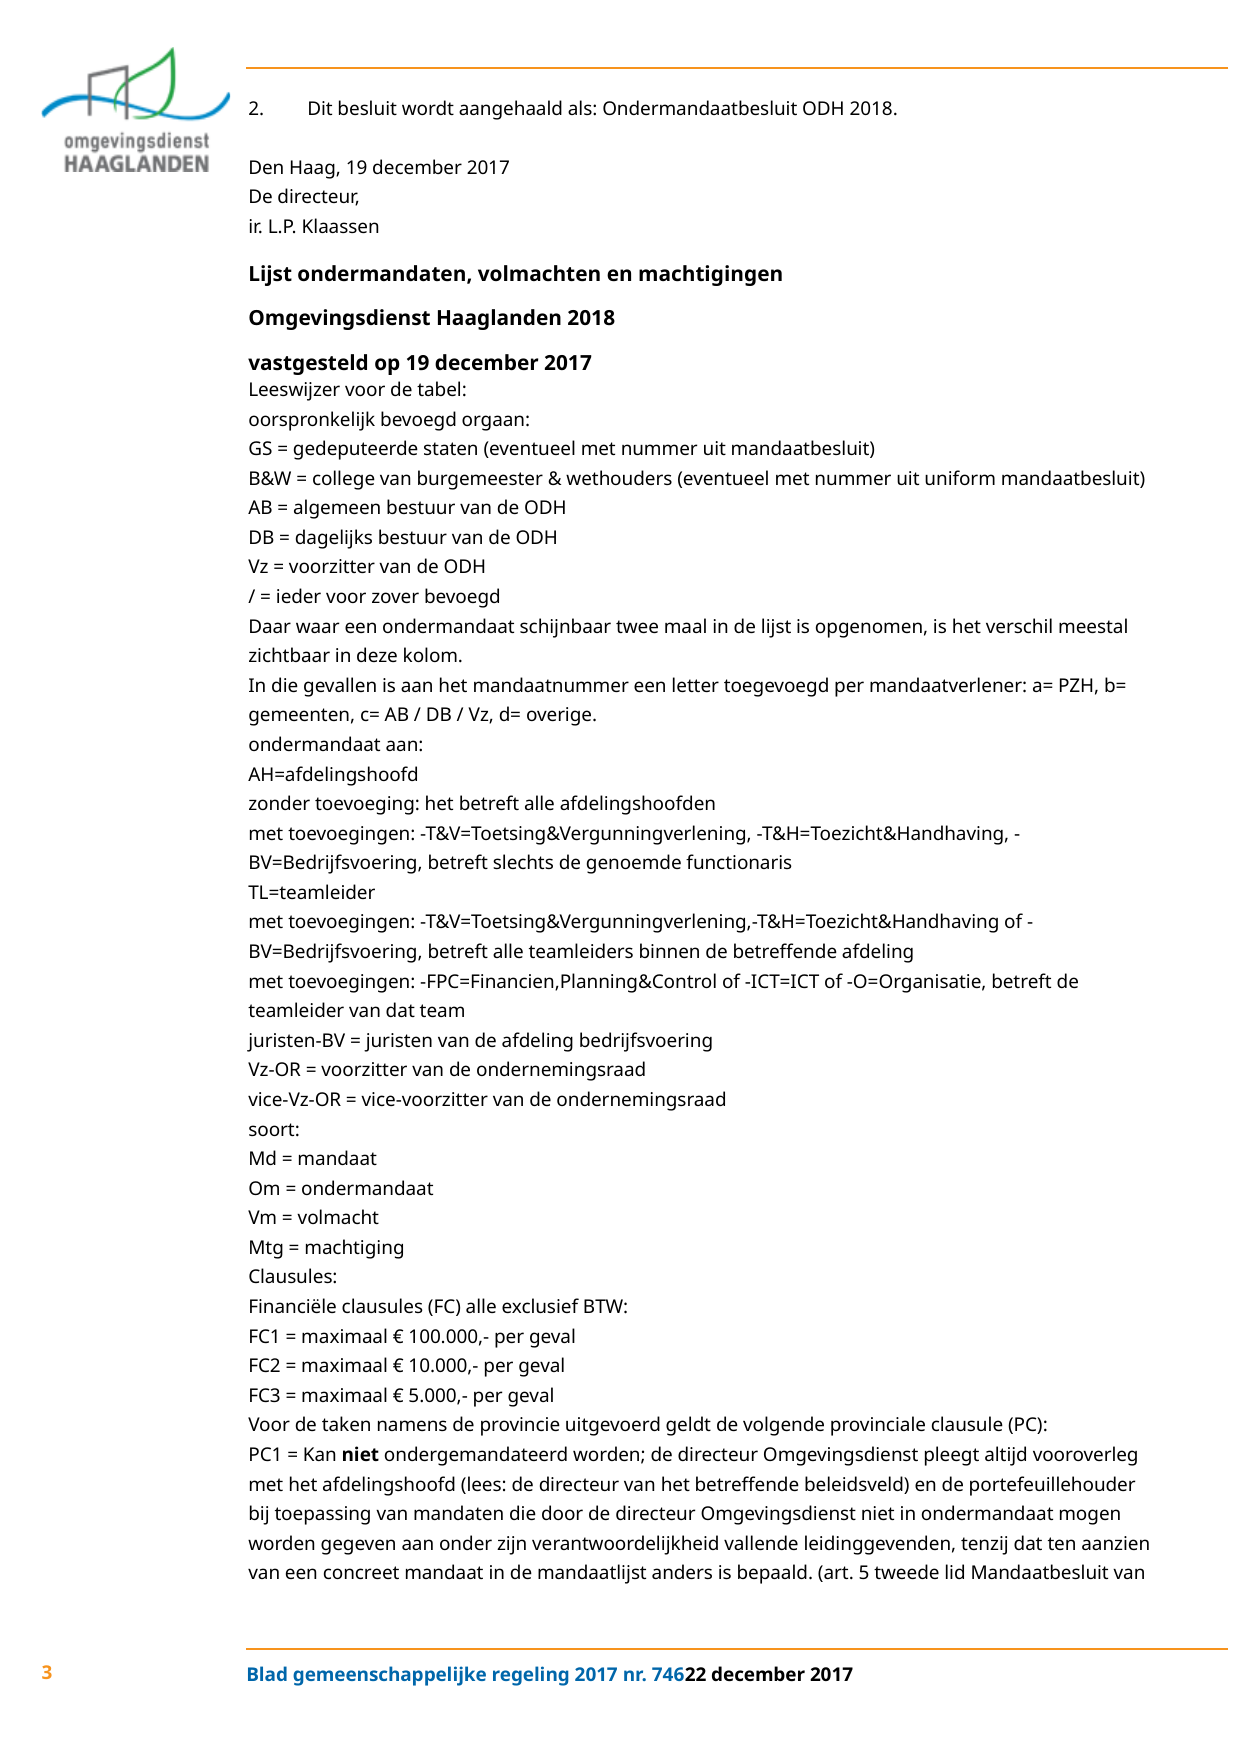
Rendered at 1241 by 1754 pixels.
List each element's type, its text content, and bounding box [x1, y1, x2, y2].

text De directeur, [248, 183, 1152, 209]
text PC1 = Kan niet ondergemandateerd worden; de directeur Omgevingsdienst pleegt altijd vooroverleg met het afdelingshoofd (lees: de directeur van het betreffende beleidsveld) en de portefeuillehouder bij toepassing van mandaten die door de directeur Omgevingsdienst niet in ondermandaat mogen worden gegeven aan onder zijn verantwoordelijkheid vallende leidinggevenden, tenzij dat ten aanzien van een concreet mandaat in de mandaatlijst anders is bepaald. (art. 5 tweede lid Mandaatbesluit van [248, 1441, 1152, 1585]
text Om = ondermandaat [248, 1175, 1152, 1201]
text oorspronkelijk bevoegd orgaan: [248, 406, 1152, 431]
text FC1 = maximaal € 100.000,- per geval [248, 1323, 1152, 1348]
text met toevoegingen: -T&V=Toetsing&Vergunningverlening, -T&H=Toezicht&Handhaving, -BV=Bedrijfsvoering, betreft slechts de genoemde functionaris [248, 820, 1152, 875]
text AH=afdelingshoofd [248, 761, 1152, 786]
text / = ieder voor zover bevoegd [248, 583, 1152, 609]
text Omgevingsdienst Haaglanden 2018 [248, 303, 1152, 332]
text met toevoegingen: -FPC=Financien,Planning&Control of -ICT=ICT of -O=Organisatie, betreft de teamleider van dat team [248, 968, 1152, 1023]
text In die gevallen is aan het mandaatnummer een letter toegevoegd per mandaatverlener: a= PZH, b= gemeenten, c= AB / DB / Vz, d= overige. [248, 672, 1152, 727]
text Lijst ondermandaten, volmachten en machtigingen [248, 259, 1152, 287]
text ir. L.P. Klaassen [248, 213, 1152, 239]
text Leeswijzer voor de tabel: [248, 376, 1152, 402]
text GS = gedeputeerde staten (eventueel met nummer uit mandaatbesluit) [248, 435, 1152, 461]
text Financiële clausules (FC) alle exclusief BTW: [248, 1293, 1152, 1319]
text Mtg = machtiging [248, 1234, 1152, 1260]
text FC3 = maximaal € 5.000,- per geval [248, 1382, 1152, 1408]
text Vm = volmacht [248, 1204, 1152, 1230]
text Vz-OR = voorzitter van de ondernemingsraad [248, 1057, 1152, 1082]
text FC2 = maximaal € 10.000,- per geval [248, 1352, 1152, 1378]
text soort: [248, 1116, 1152, 1141]
text Clausules: [248, 1264, 1152, 1289]
text zonder toevoeging: het betreft alle afdelingshoofden [248, 790, 1152, 816]
text Daar waar een ondermandaat schijnbaar twee maal in de lijst is opgenomen, is het verschil meestal zichtbaar in deze kolom. [248, 613, 1152, 668]
list Dit besluit wordt aangehaald als: Ondermandaatbesluit ODH 2018. [248, 95, 1152, 121]
text B&W = college van burgemeester & wethouders (eventueel met nummer uit uniform mandaatbesluit) [248, 465, 1152, 491]
text Den Haag, 19 december 2017 [248, 154, 1152, 180]
text ondermandaat aan: [248, 731, 1152, 757]
text juristen-BV = juristen van de afdeling bedrijfsvoering [248, 1027, 1152, 1053]
text met toevoegingen: -T&V=Toetsing&Vergunningverlening,-T&H=Toezicht&Handhaving of -BV=Bedrijfsvoering, betreft alle teamleiders binnen de betreffende afdeling [248, 909, 1152, 964]
text vastgesteld op 19 december 2017 [248, 348, 1152, 376]
text Md = mandaat [248, 1145, 1152, 1171]
text TL=teamleider [248, 879, 1152, 905]
text Voor de taken namens de provincie uitgevoerd geldt de volgende provinciale clausule (PC): [248, 1412, 1152, 1437]
text AB = algemeen bestuur van de ODH [248, 494, 1152, 520]
text vice-Vz-OR = vice-voorzitter van de ondernemingsraad [248, 1086, 1152, 1112]
text DB = dagelijks bestuur van de ODH [248, 524, 1152, 550]
picture [41, 47, 231, 172]
text Vz = voorzitter van de ODH [248, 554, 1152, 579]
